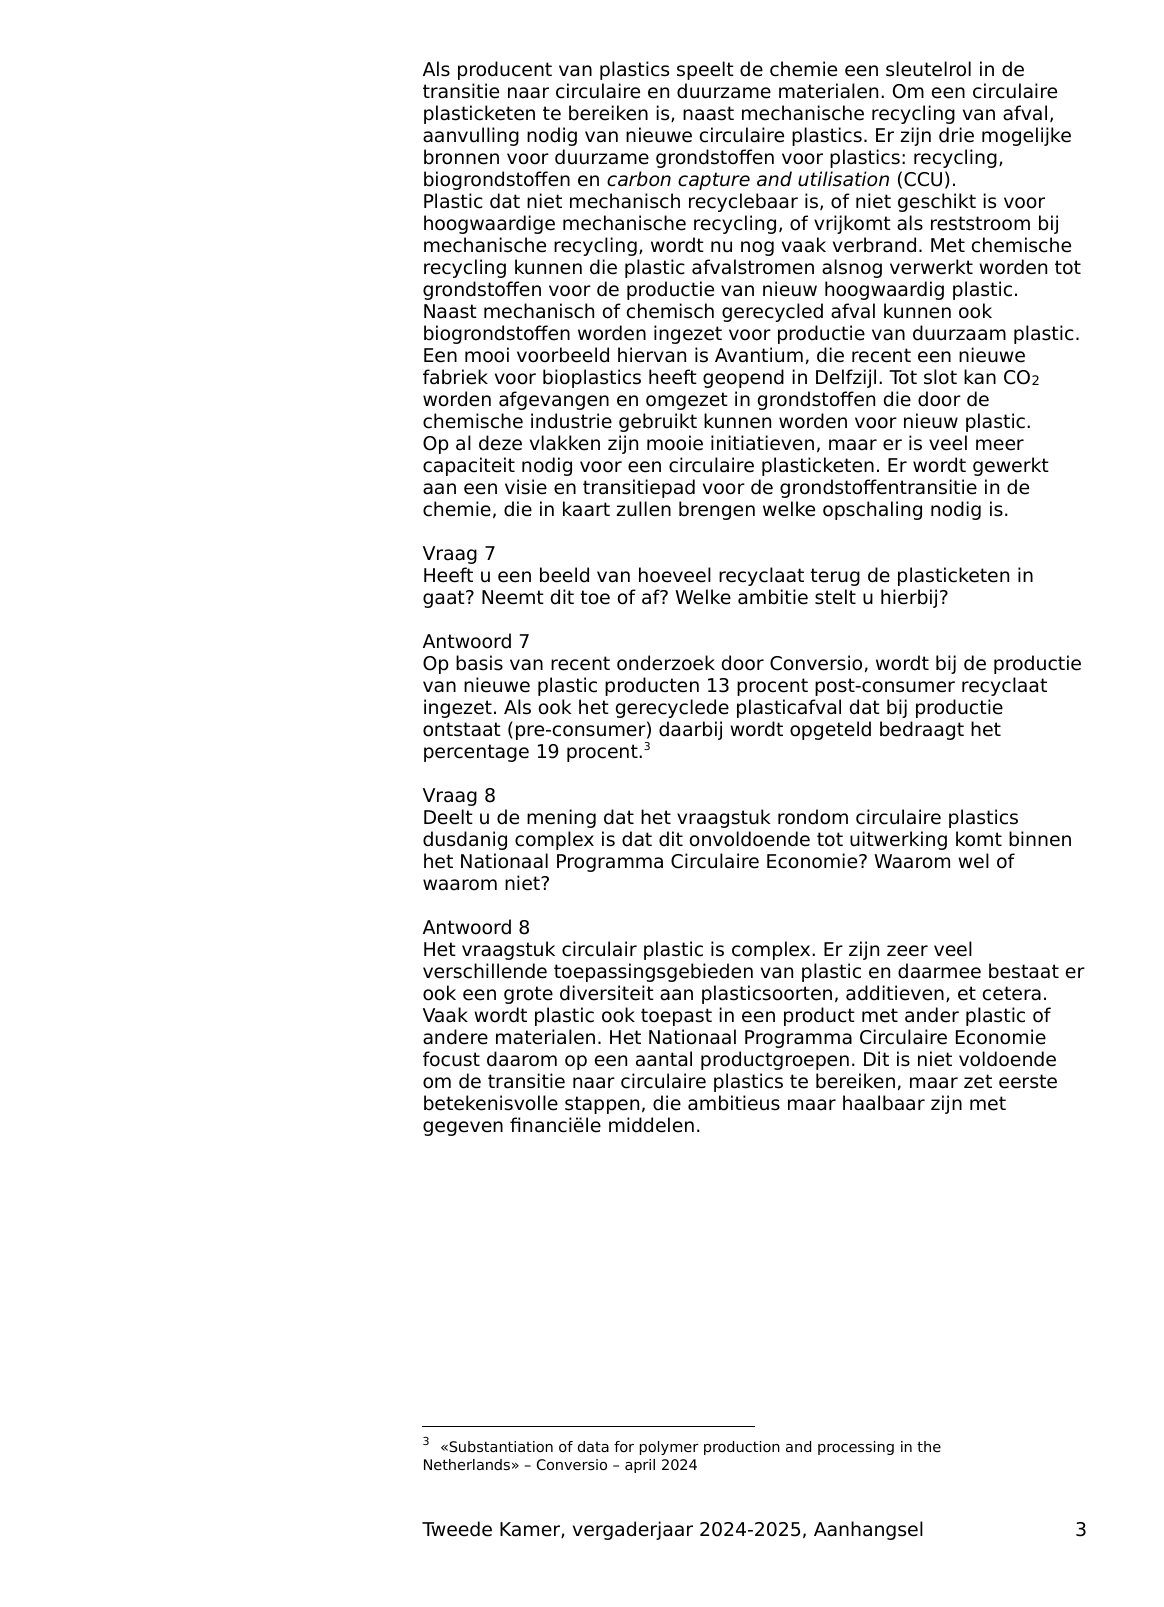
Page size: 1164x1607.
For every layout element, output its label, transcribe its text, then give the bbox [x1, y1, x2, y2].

text Het vraagstuk circulair plastic is complex. Er zijn zeer veel verschillende toepassingsgebieden van plastic en daarmee bestaat er ook een grote diversiteit aan plasticsoorten, additieven, et cetera. Vaak wordt plastic ook toepast in een product met ander plastic of andere materialen. Het Nationaal Programma Circulaire Economie focust daarom op een aantal productgroepen. Dit is niet voldoende om de transitie naar circulaire plastics te bereiken, maar zet eerste betekenisvolle stappen, die ambitieus maar haalbaar zijn met gegeven financiële middelen. [422, 939, 1087, 1137]
text Op al deze vlakken zijn mooie initiatieven, maar er is veel meer capaciteit nodig voor een circulaire plasticketen. Er wordt gewerkt aan een visie en transitiepad voor de grondstoffentransitie in de chemie, die in kaart zullen brengen welke opschaling nodig is. [422, 433, 1087, 521]
text Netherlands» – Conversio – april 2024 [422, 1457, 1087, 1474]
text Op basis van recent onderzoek door Conversio, wordt bij de productie van nieuwe plastic producten 13 procent post-consumer recyclaat ingezet. Als ook het gerecyclede plasticafval dat bij productie ontstaat (pre-consumer) daarbij wordt opgeteld bedraagt het percentage 19 procent. [422, 653, 1087, 763]
text Naast mechanisch of chemisch gerecycled afval kunnen ook biogrondstoffen worden ingezet voor productie van duurzaam plastic. Een mooi voorbeeld hiervan is Avantium, die recent een nieuwe fabriek voor bioplastics heeft geopend in Delfzijl. Tot slot kan CO2 worden afgevangen en omgezet in grondstoffen die door de chemische industrie gebruikt kunnen worden voor nieuw plastic. [422, 301, 1087, 433]
text Deelt u de mening dat het vraagstuk rondom circulaire plastics dusdanig complex is dat dit onvoldoende tot uitwerking komt binnen het Nationaal Programma Circulaire Economie? Waarom wel of waarom niet? [422, 807, 1087, 895]
text Antwoord 7 [422, 631, 1087, 653]
text Heeft u een beeld van hoeveel recyclaat terug de plasticketen in gaat? Neemt dit toe of af? Welke ambitie stelt u hierbij? [422, 565, 1087, 609]
text Antwoord 8 [422, 917, 1087, 939]
text Plastic dat niet mechanisch recyclebaar is, of niet geschikt is voor hoogwaardige mechanische recycling, of vrijkomt als reststroom bij mechanische recycling, wordt nu nog vaak verbrand. Met chemische recycling kunnen die plastic afvalstromen alsnog verwerkt worden tot grondstoffen voor de productie van nieuw hoogwaardig plastic. [422, 191, 1087, 301]
text «Substantiation of data for polymer production and processing in the [422, 1435, 1087, 1457]
text Vraag 7 [422, 543, 1087, 565]
text Als producent van plastics speelt de chemie een sleutelrol in de transitie naar circulaire en duurzame materialen. Om een circulaire plasticketen te bereiken is, naast mechanische recycling van afval, aanvulling nodig van nieuwe circulaire plastics. Er zijn drie mogelijke bronnen voor duurzame grondstoffen voor plastics: recycling, biogrondstoffen en carbon capture and utilisation (CCU). [422, 59, 1087, 191]
text Vraag 8 [422, 785, 1087, 807]
